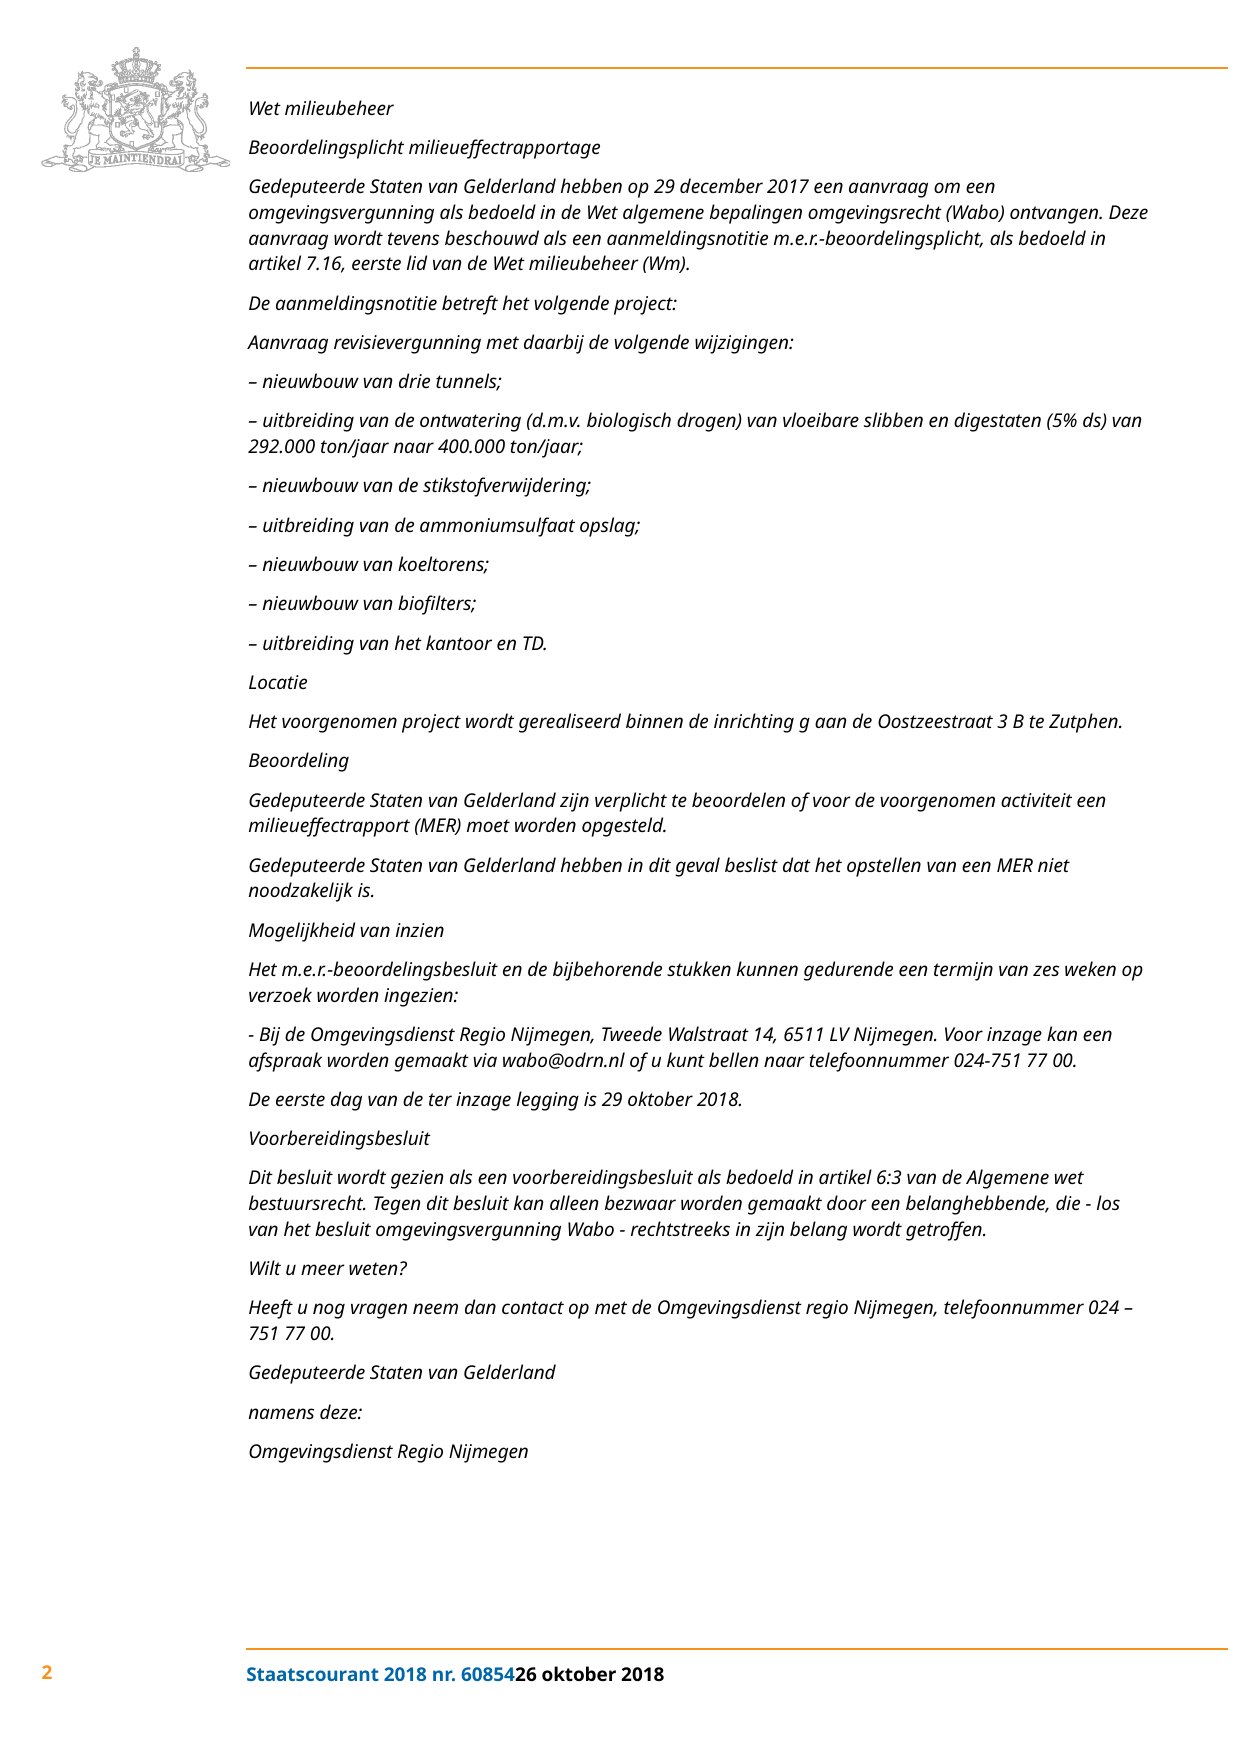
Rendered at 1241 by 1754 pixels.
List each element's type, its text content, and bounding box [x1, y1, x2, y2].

text Omgevingsdienst Regio Nijmegen [248, 1438, 1152, 1464]
text Gedeputeerde Staten van Gelderland hebben in dit geval beslist dat het opstellen van een MER niet noodzakelijk is. [248, 852, 1152, 903]
text – nieuwbouw van koeltorens; [248, 551, 1152, 577]
text Dit besluit wordt gezien als een voorbereidingsbesluit als bedoeld in artikel 6:3 van de Algemene wet bestuursrecht. Tegen dit besluit kan alleen bezwaar worden gemaakt door een belanghebbende, die - los van het besluit omgevingsvergunning Wabo - rechtstreeks in zijn belang wordt getroffen. [248, 1164, 1152, 1242]
text - Bij de Omgevingsdienst Regio Nijmegen, Tweede Walstraat 14, 6511 LV Nijmegen. Voor inzage kan een afspraak worden gemaakt via wabo@odrn.nl of u kunt bellen naar telefoonnummer 024-751 77 00. [248, 1021, 1152, 1072]
picture [41, 47, 231, 172]
text – nieuwbouw van drie tunnels; [248, 368, 1152, 394]
text Heeft u nog vragen neem dan contact op met de Omgevingsdienst regio Nijmegen, telefoonnummer 024 – 751 77 00. [248, 1294, 1152, 1346]
text Voorbereidingsbesluit [248, 1125, 1152, 1151]
text Wet milieubeheer [248, 95, 1152, 121]
text Locatie [248, 669, 1152, 695]
text Gedeputeerde Staten van Gelderland zijn verplicht te beoordelen of voor de voorgenomen activiteit een milieueffectrapport (MER) moet worden opgesteld. [248, 787, 1152, 838]
text Aanvraag revisievergunning met daarbij de volgende wijzigingen: [248, 329, 1152, 355]
text – uitbreiding van de ontwatering (d.m.v. biologisch drogen) van vloeibare slibben en digestaten (5% ds) van 292.000 ton/jaar naar 400.000 ton/jaar; [248, 408, 1152, 459]
text De eerste dag van de ter inzage legging is 29 oktober 2018. [248, 1086, 1152, 1112]
text namens deze: [248, 1399, 1152, 1424]
text Het m.e.r.-beoordelingsbesluit en de bijbehorende stukken kunnen gedurende een termijn van zes weken op verzoek worden ingezien: [248, 956, 1152, 1007]
text Beoordelingsplicht milieueffectrapportage [248, 134, 1152, 160]
text Beoordeling [248, 747, 1152, 773]
text Mogelijkheid van inzien [248, 917, 1152, 942]
text – uitbreiding van het kantoor en TD. [248, 630, 1152, 655]
text Gedeputeerde Staten van Gelderland [248, 1359, 1152, 1385]
text – nieuwbouw van biofilters; [248, 590, 1152, 616]
text Wilt u meer weten? [248, 1255, 1152, 1281]
text Gedeputeerde Staten van Gelderland hebben op 29 december 2017 een aanvraag om een omgevingsvergunning als bedoeld in de Wet algemene bepalingen omgevingsrecht (Wabo) ontvangen. Deze aanvraag wordt tevens beschouwd als een aanmeldingsnotitie m.e.r.-beoordelingsplicht, als bedoeld in artikel 7.16, eerste lid van de Wet milieubeheer (Wm). [248, 173, 1152, 276]
text Het voorgenomen project wordt gerealiseerd binnen de inrichting g aan de Oostzeestraat 3 B te Zutphen. [248, 708, 1152, 734]
text – nieuwbouw van de stikstofverwijdering; [248, 473, 1152, 498]
text De aanmeldingsnotitie betreft het volgende project: [248, 290, 1152, 316]
text – uitbreiding van de ammoniumsulfaat opslag; [248, 512, 1152, 538]
